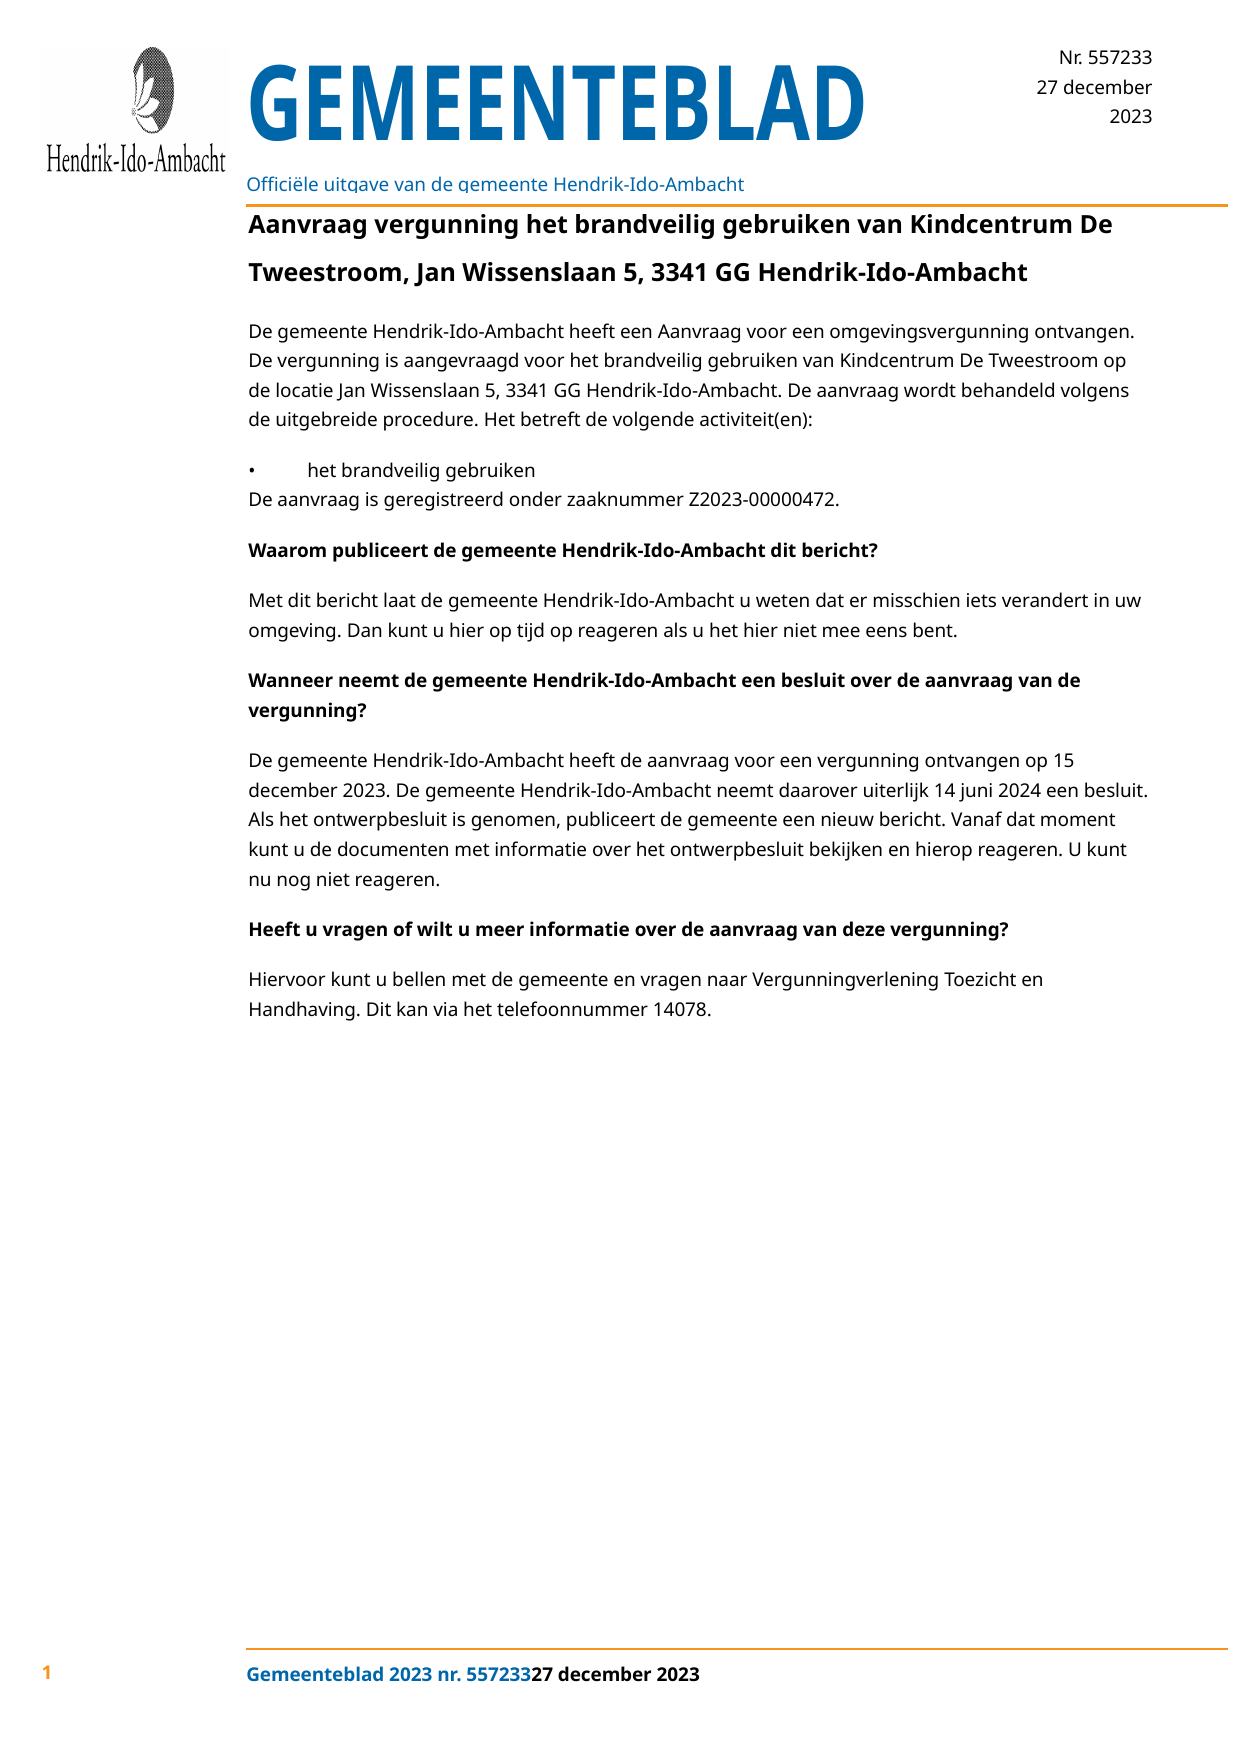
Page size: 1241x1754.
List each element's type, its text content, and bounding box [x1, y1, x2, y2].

text Met dit bericht laat de gemeente Hendrik-Ido-Ambacht u weten dat er misschien iets verandert in uw omgeving. Dan kunt u hier op tijd op reageren als u het hier niet mee eens bent. [248, 587, 1152, 643]
text Wanneer neemt de gemeente Hendrik-Ido-Ambacht een besluit over de aanvraag van de vergunning? [248, 667, 1152, 723]
text De gemeente Hendrik-Ido-Ambacht heeft de aanvraag voor een vergunning ontvangen op 15 december 2023. De gemeente Hendrik-Ido-Ambacht neemt daarover uiterlijk 14 juni 2024 een besluit. Als het ontwerpbesluit is genomen, publiceert de gemeente een nieuw bericht. Vanaf dat moment kunt u de documenten met informatie over het ontwerpbesluit bekijken en hierop reageren. U kunt nu nog niet reageren. [248, 747, 1152, 892]
text De aanvraag is geregistreerd onder zaaknummer Z2023-00000472. [248, 487, 1152, 512]
text De gemeente Hendrik-Ido-Ambacht heeft een Aanvraag voor een omgevingsvergunning ontvangen. De vergunning is aangevraagd voor het brandveilig gebruiken van Kindcentrum De Tweestroom op de locatie Jan Wissenslaan 5, 3341 GG Hendrik-Ido-Ambacht. De aanvraag wordt behandeld volgens de uitgebreide procedure. Het betreft de volgende activiteit(en): [248, 318, 1152, 432]
list het brandveilig gebruiken [248, 457, 1152, 483]
text Waarom publiceert de gemeente Hendrik-Ido-Ambacht dit bericht? [248, 537, 1152, 563]
text Hiervoor kunt u bellen met de gemeente en vragen naar Vergunningverlening Toezicht en Handhaving. Dit kan via het telefoonnummer 14078. [248, 967, 1152, 1022]
picture [41, 47, 231, 172]
text Aanvraag vergunning het brandveilig gebruiken van Kindcentrum De Tweestroom, Jan Wissenslaan 5, 3341 GG Hendrik-Ido-Ambacht [248, 207, 1152, 288]
text Heeft u vragen of wilt u meer informatie over de aanvraag van deze vergunning? [248, 916, 1152, 942]
